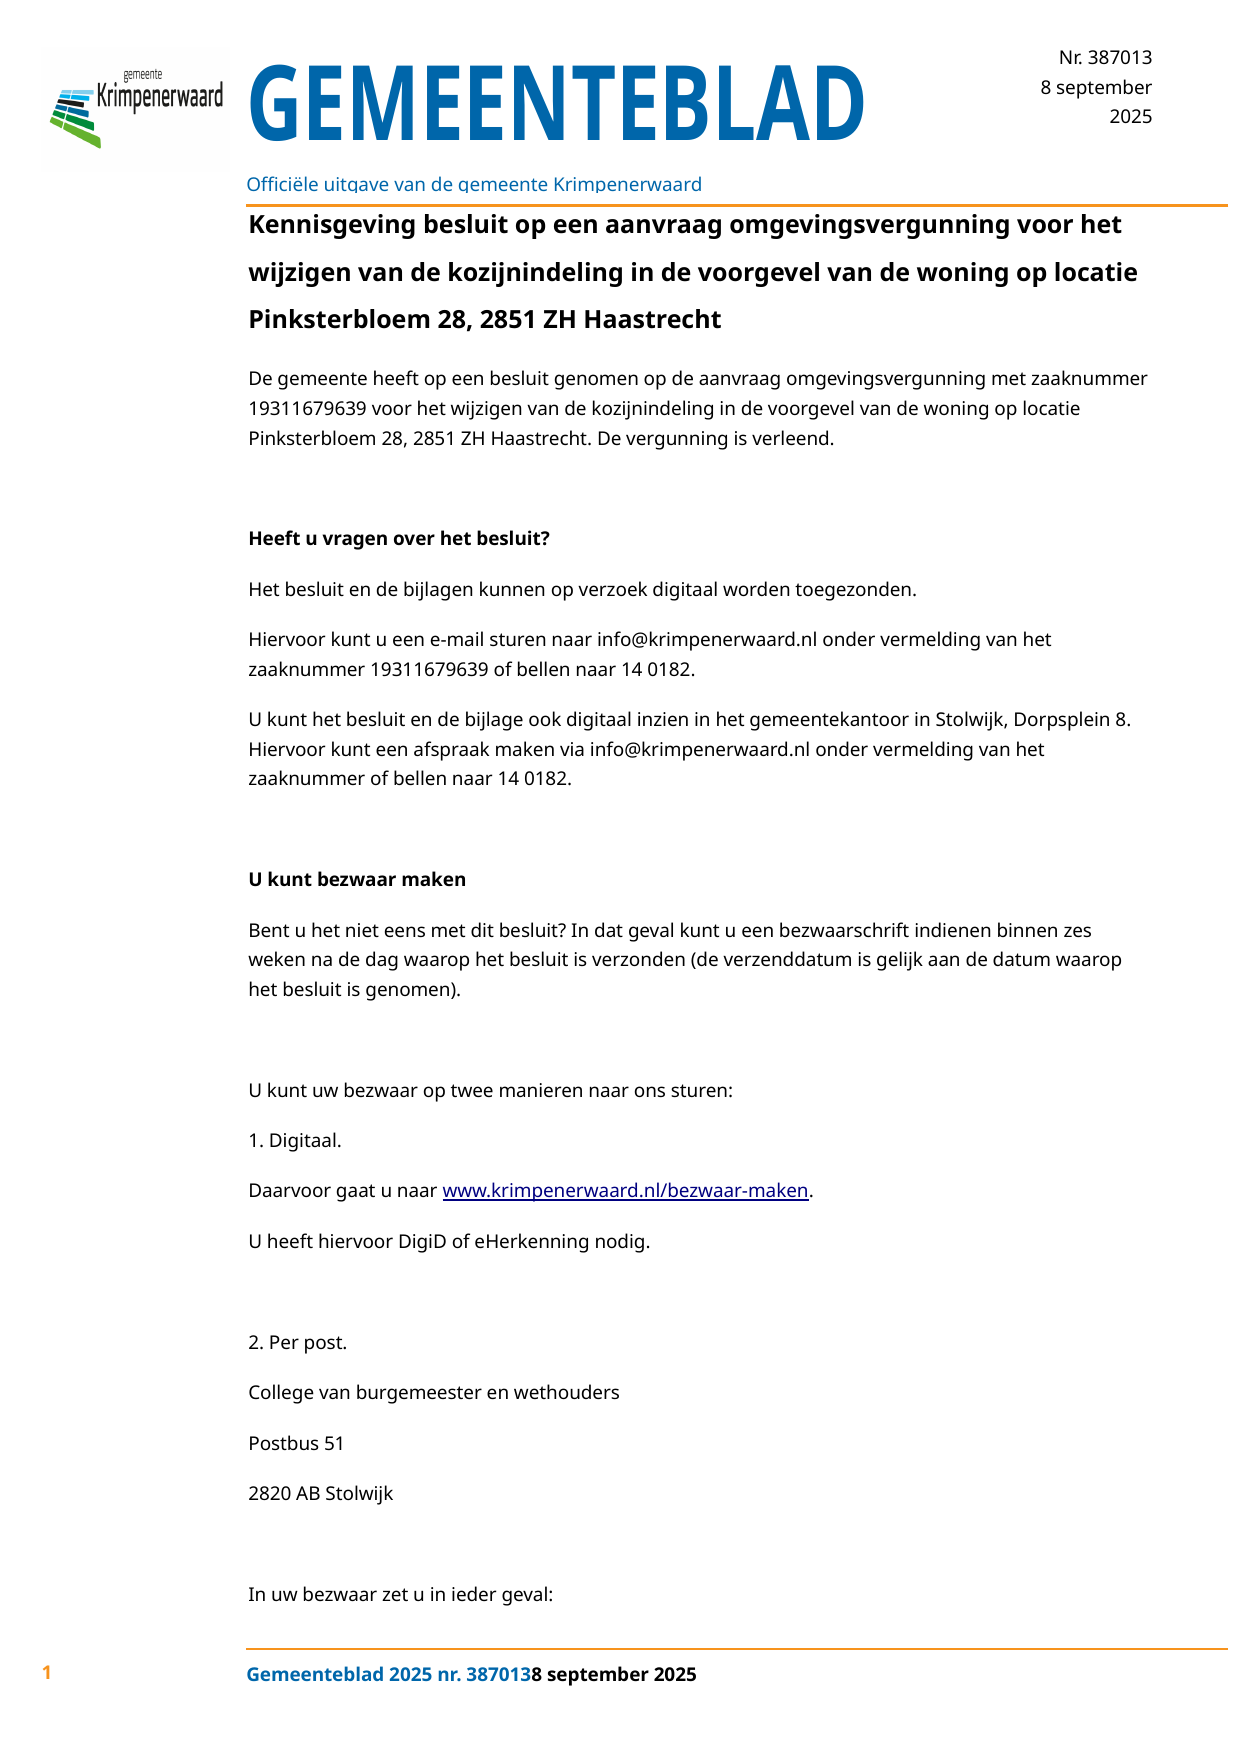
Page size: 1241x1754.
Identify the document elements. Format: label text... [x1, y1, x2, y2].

text Heeft u vragen over het besluit? [248, 526, 1152, 551]
text 2. Per post. [248, 1329, 1152, 1354]
text Kennisgeving besluit op een aanvraag omgevingsvergunning voor het wijzigen van de kozijnindeling in de voorgevel van de woning op locatie Pinksterbloem 28, 2851 ZH Haastrecht [248, 207, 1152, 336]
text U kunt het besluit en de bijlage ook digitaal inzien in het gemeentekantoor in Stolwijk, Dorpsplein 8. Hiervoor kunt een afspraak maken via info@krimpenerwaard.nl onder vermelding van het zaaknummer of bellen naar 14 0182. [248, 706, 1152, 791]
text In uw bezwaar zet u in ieder geval: [248, 1581, 1152, 1607]
text Daarvoor gaat u naar www.krimpenerwaard.nl/bezwaar-maken. [248, 1178, 1152, 1203]
text U kunt bezwaar maken [248, 866, 1152, 892]
text U heeft hiervoor DigiD of eHerkenning nodig. [248, 1228, 1152, 1254]
text 2820 AB Stolwijk [248, 1480, 1152, 1506]
text Bent u het niet eens met dit besluit? In dat geval kunt u een bezwaarschrift indienen binnen zes weken na de dag waarop het besluit is verzonden (de verzenddatum is gelijk aan de datum waarop het besluit is genomen). [248, 917, 1152, 1002]
text Hiervoor kunt u een e-mail sturen naar info@krimpenerwaard.nl onder vermelding van het zaaknummer 19311679639 of bellen naar 14 0182. [248, 626, 1152, 682]
text Het besluit en de bijlagen kunnen op verzoek digitaal worden toegezonden. [248, 576, 1152, 602]
text College van burgemeester en wethouders [248, 1379, 1152, 1405]
text Postbus 51 [248, 1430, 1152, 1455]
picture [41, 47, 231, 172]
text 1. Digitaal. [248, 1127, 1152, 1153]
text De gemeente heeft op een besluit genomen op de aanvraag omgevingsvergunning met zaaknummer 19311679639 voor het wijzigen van de kozijnindeling in de voorgevel van de woning op locatie Pinksterbloem 28, 2851 ZH Haastrecht. De vergunning is verleend. [248, 366, 1152, 450]
text U kunt uw bezwaar op twee manieren naar ons sturen: [248, 1077, 1152, 1102]
